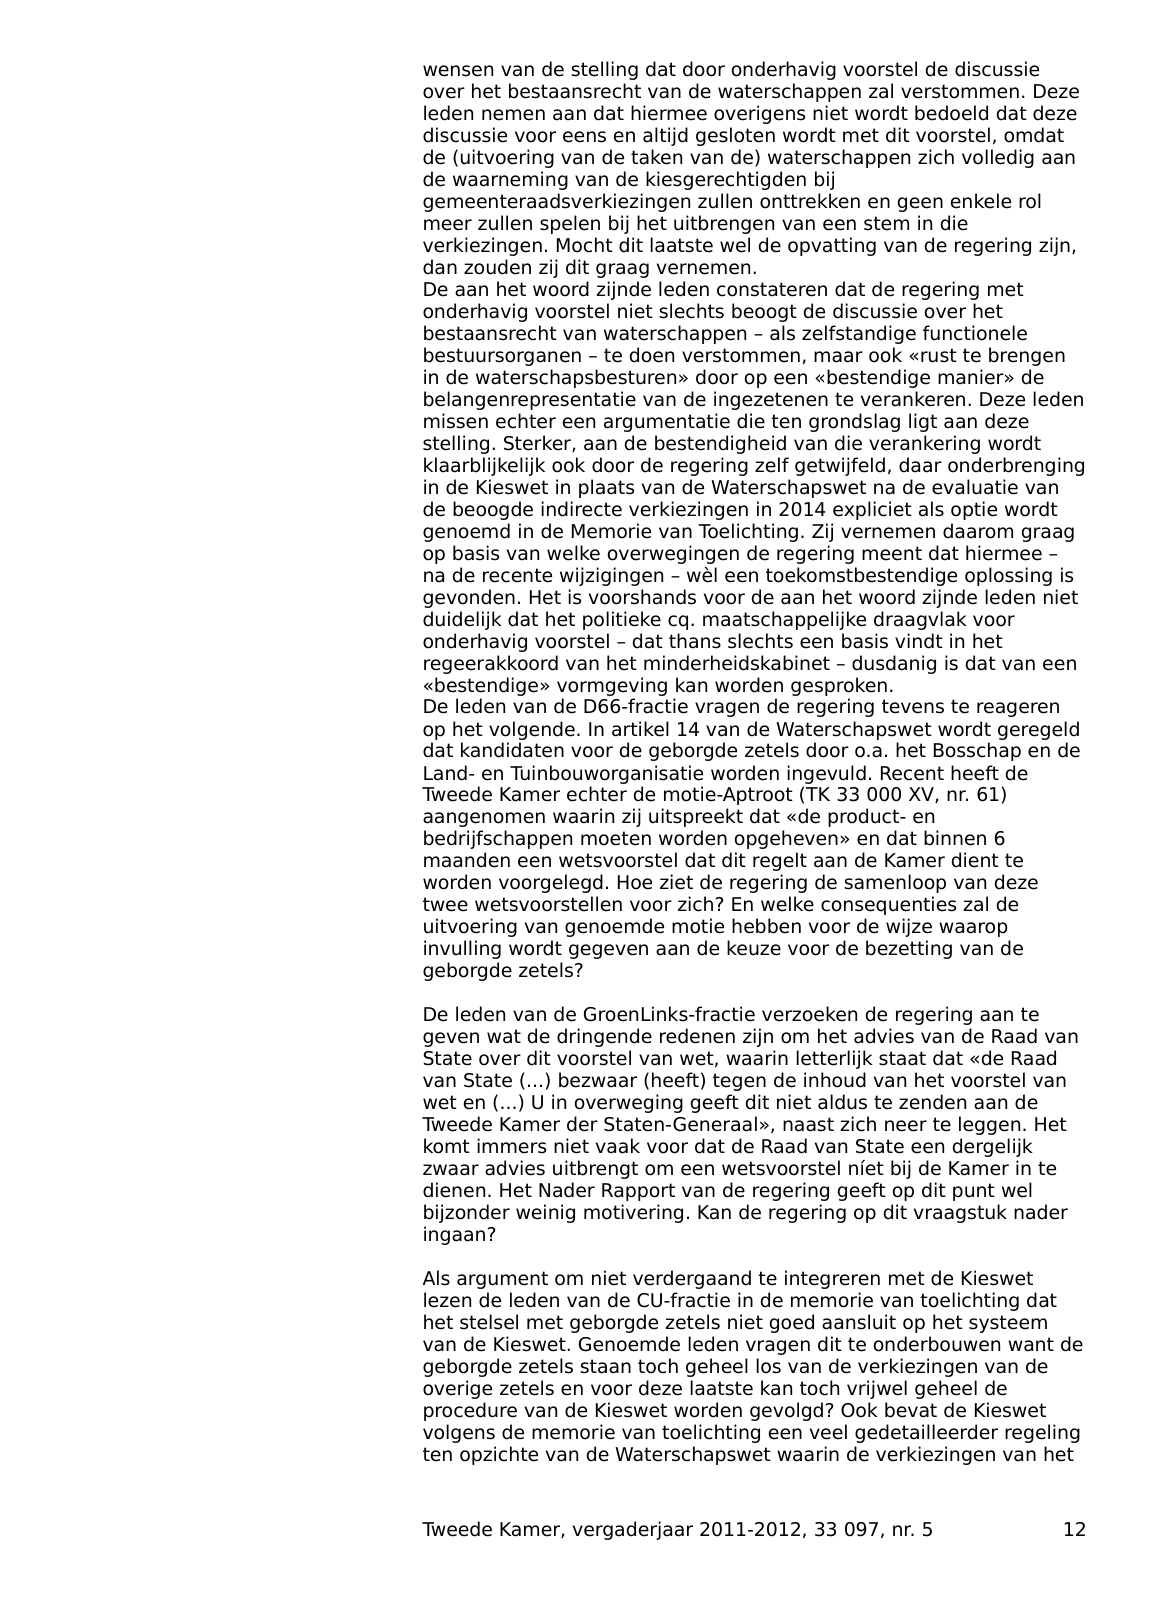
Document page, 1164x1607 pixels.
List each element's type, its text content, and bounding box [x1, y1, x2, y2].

text De leden van de D66-fractie vragen de regering tevens te reageren op het volgende. In artikel 14 van de Waterschapswet wordt geregeld dat kandidaten voor de geborgde zetels door o.a. het Bosschap en de Land- en Tuinbouworganisatie worden ingevuld. Recent heeft de Tweede Kamer echter de motie-Aptroot (TK 33 000 XV, nr. 61) aangenomen waarin zij uitspreekt dat «de product- en bedrijfschappen moeten worden opgeheven» en dat binnen 6 maanden een wetsvoorstel dat dit regelt aan de Kamer dient te worden voorgelegd. Hoe ziet de regering de samenloop van deze twee wetsvoorstellen voor zich? En welke consequenties zal de uitvoering van genoemde motie hebben voor de wijze waarop invulling wordt gegeven aan de keuze voor de bezetting van de geborgde zetels? [422, 696, 1087, 982]
text De aan het woord zijnde leden constateren dat de regering met onderhavig voorstel niet slechts beoogt de discussie over het bestaansrecht van waterschappen – als zelfstandige functionele bestuursorganen – te doen verstommen, maar ook «rust te brengen in de waterschapsbesturen» door op een «bestendige manier» de belangenrepresentatie van de ingezetenen te verankeren. Deze leden missen echter een argumentatie die ten grondslag ligt aan deze stelling. Sterker, aan de bestendigheid van die verankering wordt klaarblijkelijk ook door de regering zelf getwijfeld, daar onderbrenging in de Kieswet in plaats van de Waterschapswet na de evaluatie van de beoogde indirecte verkiezingen in 2014 expliciet als optie wordt genoemd in de Memorie van Toelichting. Zij vernemen daarom graag op basis van welke overwegingen de regering meent dat hiermee – na de recente wijzigingen – wèl een toekomstbestendige oplossing is gevonden. Het is voorshands voor de aan het woord zijnde leden niet duidelijk dat het politieke cq. maatschappelijke draagvlak voor onderhavig voorstel – dat thans slechts een basis vindt in het regeerakkoord van het minderheidskabinet – dusdanig is dat van een «bestendige» vormgeving kan worden gesproken. [422, 279, 1087, 696]
text wensen van de stelling dat door onderhavig voorstel de discussie over het bestaansrecht van de waterschappen zal verstommen. Deze leden nemen aan dat hiermee overigens niet wordt bedoeld dat deze discussie voor eens en altijd gesloten wordt met dit voorstel, omdat de (uitvoering van de taken van de) waterschappen zich volledig aan de waarneming van de kiesgerechtigden bij gemeenteraadsverkiezingen zullen onttrekken en geen enkele rol meer zullen spelen bij het uitbrengen van een stem in die verkiezingen. Mocht dit laatste wel de opvatting van de regering zijn, dan zouden zij dit graag vernemen. [422, 59, 1087, 279]
text Als argument om niet verdergaand te integreren met de Kieswet lezen de leden van de CU-fractie in de memorie van toelichting dat het stelsel met geborgde zetels niet goed aansluit op het systeem van de Kieswet. Genoemde leden vragen dit te onderbouwen want de geborgde zetels staan toch geheel los van de verkiezingen van de overige zetels en voor deze laatste kan toch vrijwel geheel de procedure van de Kieswet worden gevolgd? Ook bevat de Kieswet volgens de memorie van toelichting een veel gedetailleerder regeling ten opzichte van de Waterschapswet waarin de verkiezingen van het [422, 1268, 1087, 1466]
text De leden van de GroenLinks-fractie verzoeken de regering aan te geven wat de dringende redenen zijn om het advies van de Raad van State over dit voorstel van wet, waarin letterlijk staat dat «de Raad van State (...) bezwaar (heeft) tegen de inhoud van het voorstel van wet en (...) U in overweging geeft dit niet aldus te zenden aan de Tweede Kamer der Staten-Generaal», naast zich neer te leggen. Het komt immers niet vaak voor dat de Raad van State een dergelijk zwaar advies uitbrengt om een wetsvoorstel níet bij de Kamer in te dienen. Het Nader Rapport van de regering geeft op dit punt wel bijzonder weinig motivering. Kan de regering op dit vraagstuk nader ingaan? [422, 1004, 1087, 1246]
